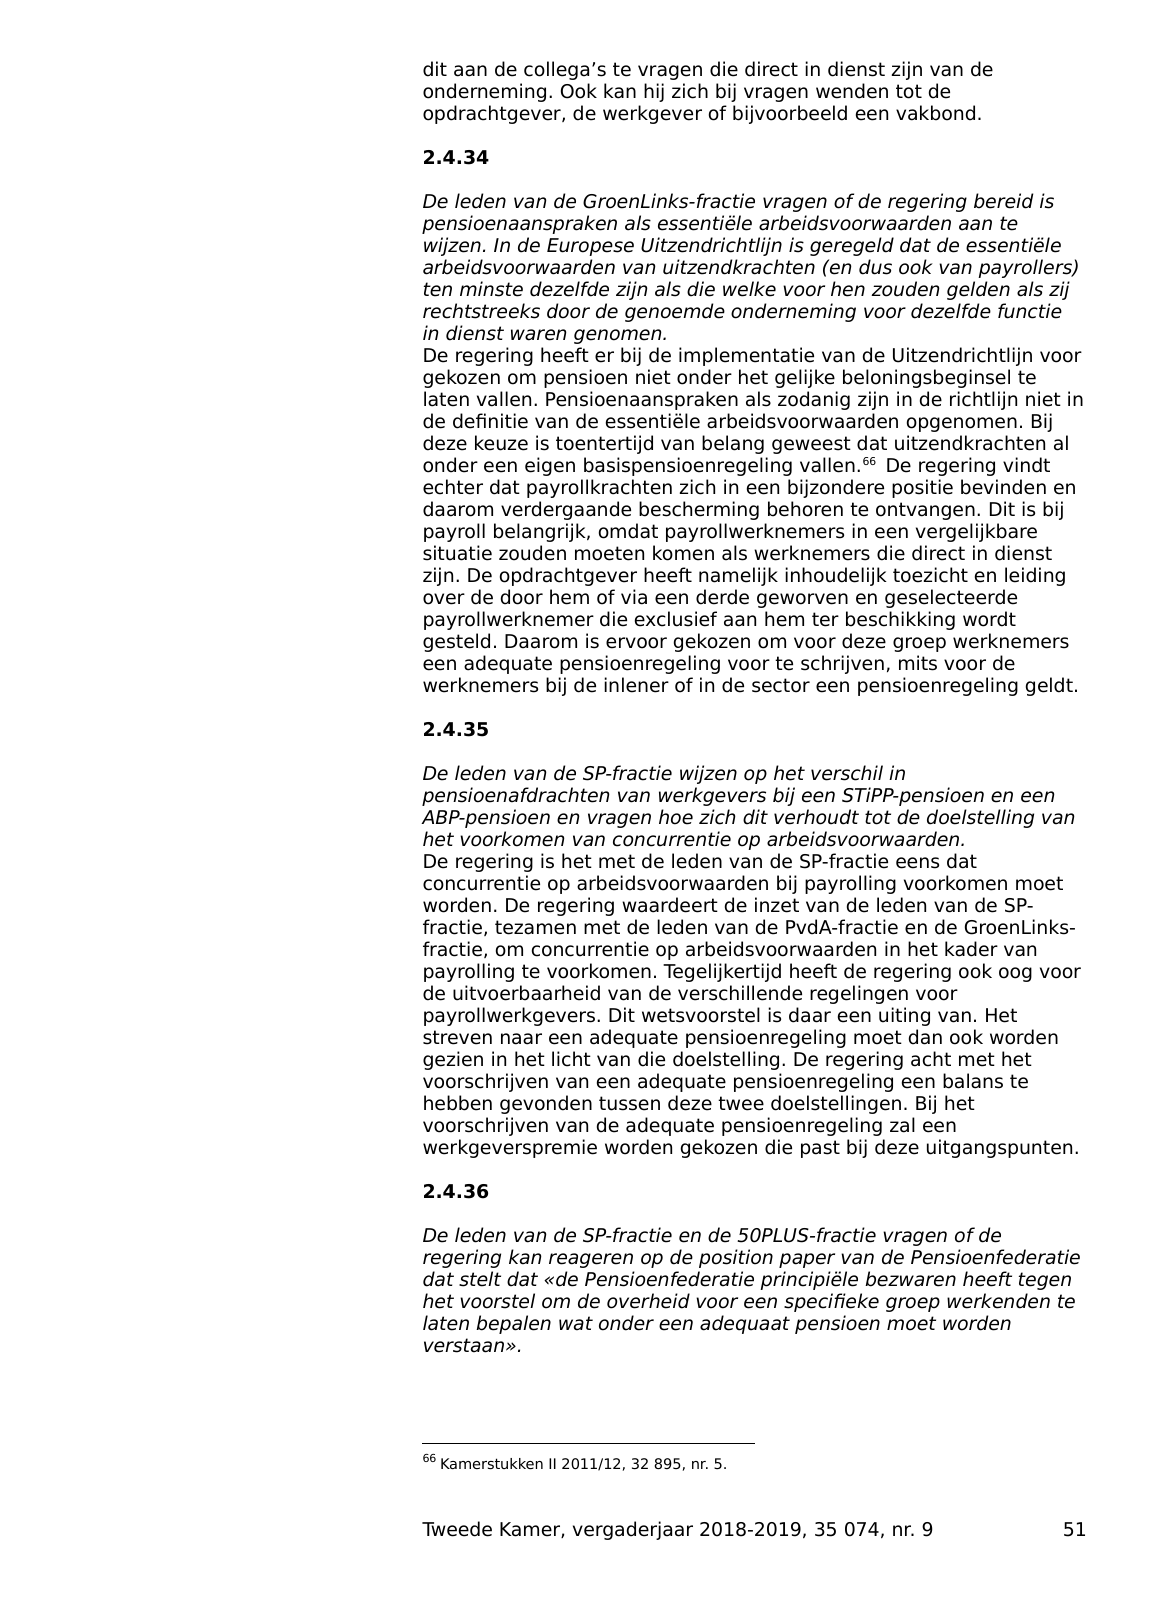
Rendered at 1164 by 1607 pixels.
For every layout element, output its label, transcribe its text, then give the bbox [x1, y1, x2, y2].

text De leden van de SP-fractie en de 50PLUS-fractie vragen of de regering kan reageren op de position paper van de Pensioenfederatie dat stelt dat «de Pensioenfederatie principiële bezwaren heeft tegen het voorstel om de overheid voor een specifieke groep werkenden te laten bepalen wat onder een adequaat pensioen moet worden verstaan». [422, 1225, 1087, 1357]
subtitle 2.4.34 [422, 147, 1087, 169]
text De regering heeft er bij de implementatie van de Uitzendrichtlijn voor gekozen om pensioen niet onder het gelijke beloningsbeginsel te laten vallen. Pensioenaanspraken als zodanig zijn in de richtlijn niet in de definitie van de essentiële arbeidsvoorwaarden opgenomen. Bij deze keuze is toentertijd van belang geweest dat uitzendkrachten al onder een eigen basispensioenregeling vallen. De regering vindt echter dat payrollkrachten zich in een bijzondere positie bevinden en daarom verdergaande bescherming behoren te ontvangen. Dit is bij payroll belangrijk, omdat payrollwerknemers in een vergelijkbare situatie zouden moeten komen als werknemers die direct in dienst zijn. De opdrachtgever heeft namelijk inhoudelijk toezicht en leiding over de door hem of via een derde geworven en geselecteerde payrollwerknemer die exclusief aan hem ter beschikking wordt gesteld. Daarom is ervoor gekozen om voor deze groep werknemers een adequate pensioenregeling voor te schrijven, mits voor de werknemers bij de inlener of in de sector een pensioenregeling geldt. [422, 345, 1087, 697]
subtitle 2.4.36 [422, 1181, 1087, 1203]
text De leden van de GroenLinks-fractie vragen of de regering bereid is pensioenaanspraken als essentiële arbeidsvoorwaarden aan te wijzen. In de Europese Uitzendrichtlijn is geregeld dat de essentiële arbeidsvoorwaarden van uitzendkrachten (en dus ook van payrollers) ten minste dezelfde zijn als die welke voor hen zouden gelden als zij rechtstreeks door de genoemde onderneming voor dezelfde functie in dienst waren genomen. [422, 191, 1087, 345]
text De leden van de SP-fractie wijzen op het verschil in pensioenafdrachten van werkgevers bij een STiPP-pensioen en een ABP-pensioen en vragen hoe zich dit verhoudt tot de doelstelling van het voorkomen van concurrentie op arbeidsvoorwaarden. [422, 763, 1087, 851]
subtitle 2.4.35 [422, 719, 1087, 741]
text De regering is het met de leden van de SP-fractie eens dat concurrentie op arbeidsvoorwaarden bij payrolling voorkomen moet worden. De regering waardeert de inzet van de leden van de SP-fractie, tezamen met de leden van de PvdA-fractie en de GroenLinks-fractie, om concurrentie op arbeidsvoorwaarden in het kader van payrolling te voorkomen. Tegelijkertijd heeft de regering ook oog voor de uitvoerbaarheid van de verschillende regelingen voor payrollwerkgevers. Dit wetsvoorstel is daar een uiting van. Het streven naar een adequate pensioenregeling moet dan ook worden gezien in het licht van die doelstelling. De regering acht met het voorschrijven van een adequate pensioenregeling een balans te hebben gevonden tussen deze twee doelstellingen. Bij het voorschrijven van de adequate pensioenregeling zal een werkgeverspremie worden gekozen die past bij deze uitgangspunten. [422, 851, 1087, 1159]
text Kamerstukken II 2011/12, 32 895, nr. 5. [422, 1452, 1087, 1474]
text dit aan de collega’s te vragen die direct in dienst zijn van de onderneming. Ook kan hij zich bij vragen wenden tot de opdrachtgever, de werkgever of bijvoorbeeld een vakbond. [422, 59, 1087, 125]
